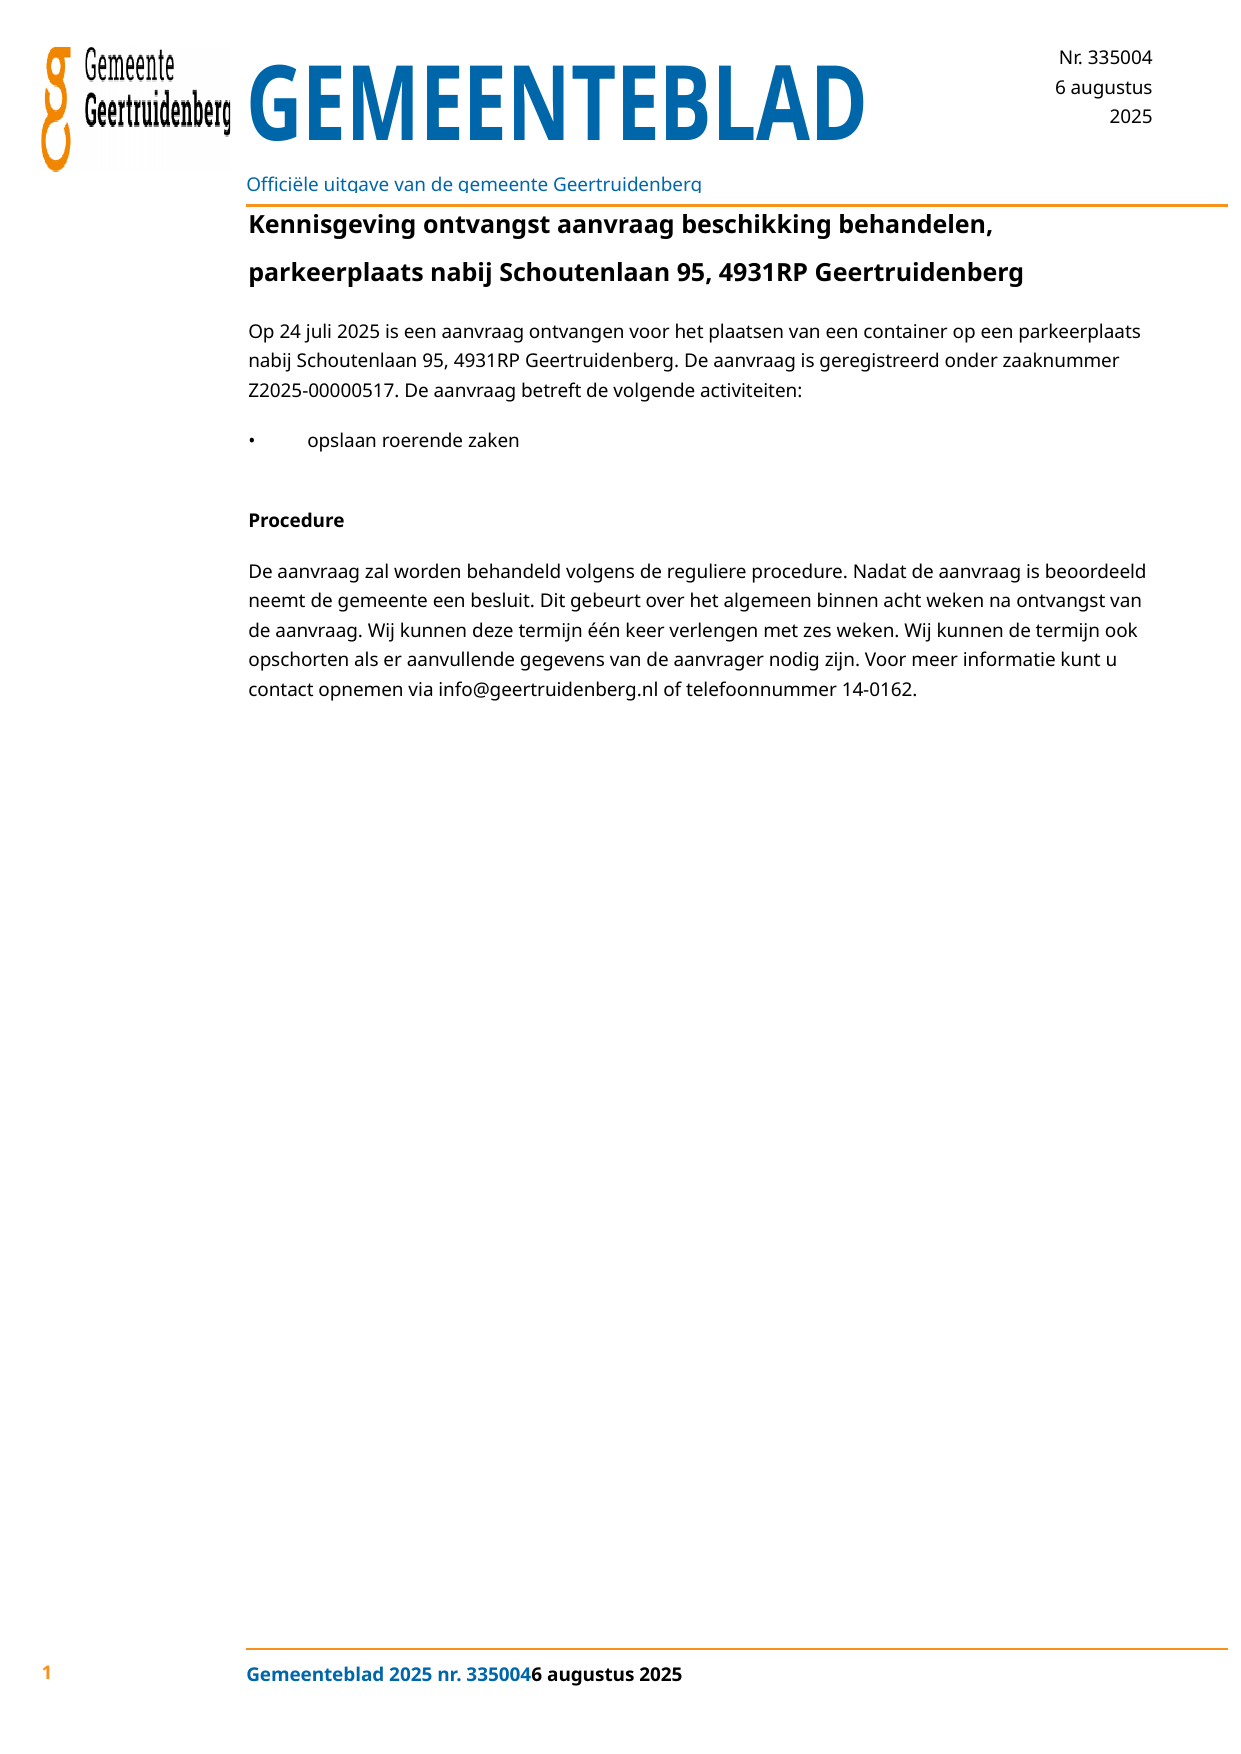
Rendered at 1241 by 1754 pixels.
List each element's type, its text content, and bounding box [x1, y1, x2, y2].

text De aanvraag zal worden behandeld volgens de reguliere procedure. Nadat de aanvraag is beoordeeld neemt de gemeente een besluit. Dit gebeurt over het algemeen binnen acht weken na ontvangst van de aanvraag. Wij kunnen deze termijn één keer verlengen met zes weken. Wij kunnen de termijn ook opschorten als er aanvullende gegevens van de aanvrager nodig zijn. Voor meer informatie kunt u contact opnemen via info@geertruidenberg.nl of telefoonnummer 14-0162. [248, 558, 1152, 702]
text Kennisgeving ontvangst aanvraag beschikking behandelen, parkeerplaats nabij Schoutenlaan 95, 4931RP Geertruidenberg [248, 207, 1152, 288]
list opslaan roerende zaken [248, 427, 1152, 453]
text Procedure [248, 507, 1152, 533]
picture [41, 47, 231, 172]
text Op 24 juli 2025 is een aanvraag ontvangen voor het plaatsen van een container op een parkeerplaats nabij Schoutenlaan 95, 4931RP Geertruidenberg. De aanvraag is geregistreerd onder zaaknummer Z2025-00000517. De aanvraag betreft de volgende activiteiten: [248, 318, 1152, 403]
